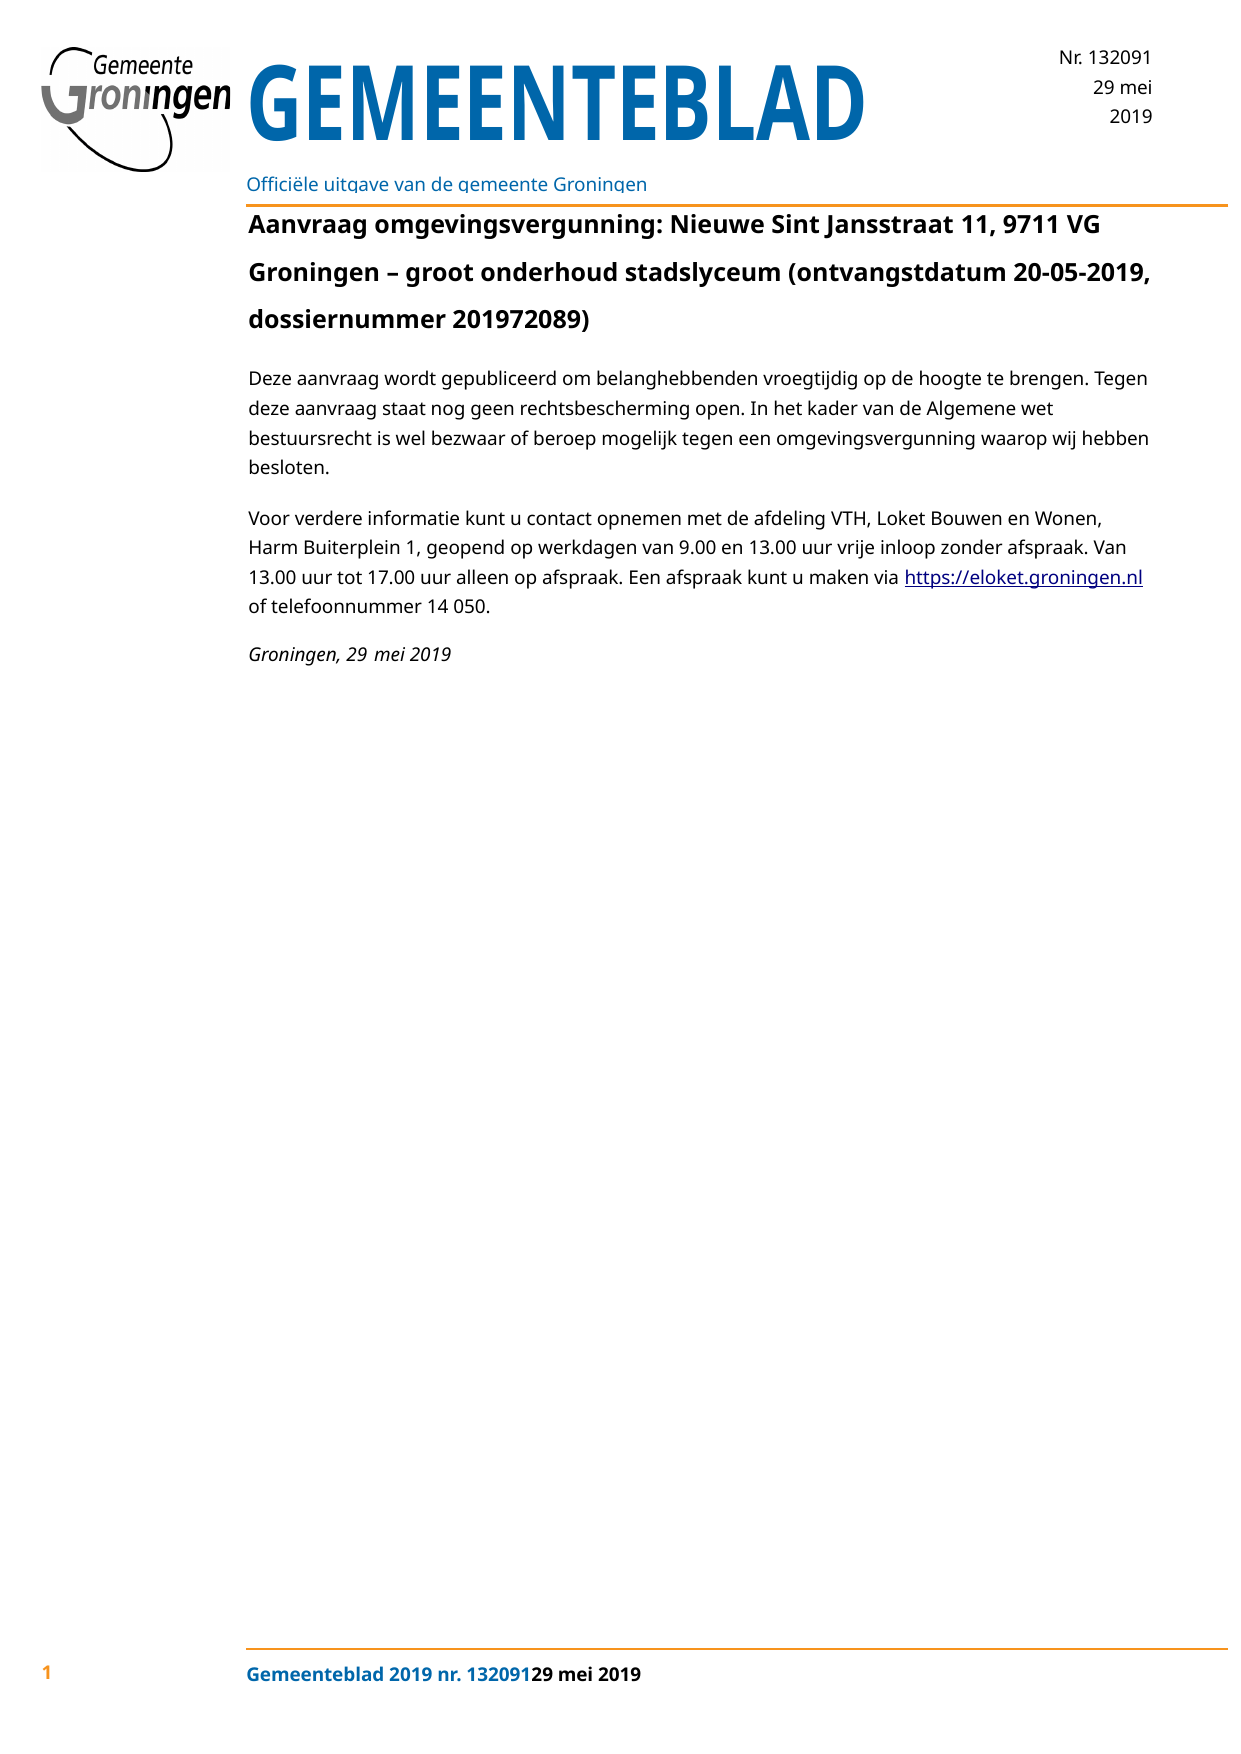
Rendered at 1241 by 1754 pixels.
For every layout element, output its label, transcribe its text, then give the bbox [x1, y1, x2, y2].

text Voor verdere informatie kunt u contact opnemen met de afdeling VTH, Loket Bouwen en Wonen, Harm Buiterplein 1, geopend op werkdagen van 9.00 en 13.00 uur vrije inloop zonder afspraak. Van 13.00 uur tot 17.00 uur alleen op afspraak. Een afspraak kunt u maken via https://eloket.groningen.nl of telefoonnummer 14 050. [248, 505, 1152, 619]
text Groningen, 29 mei 2019 [248, 641, 1152, 667]
picture [41, 47, 231, 172]
text Deze aanvraag wordt gepubliceerd om belanghebbenden vroegtijdig op de hoogte te brengen. Tegen deze aanvraag staat nog geen rechtsbescherming open. In het kader van de Algemene wet bestuursrecht is wel bezwaar of beroep mogelijk tegen een omgevingsvergunning waarop wij hebben besloten. [248, 366, 1152, 480]
text Aanvraag omgevingsvergunning: Nieuwe Sint Jansstraat 11, 9711 VG Groningen – groot onderhoud stadslyceum (ontvangstdatum 20-05-2019, dossiernummer 201972089) [248, 207, 1152, 336]
